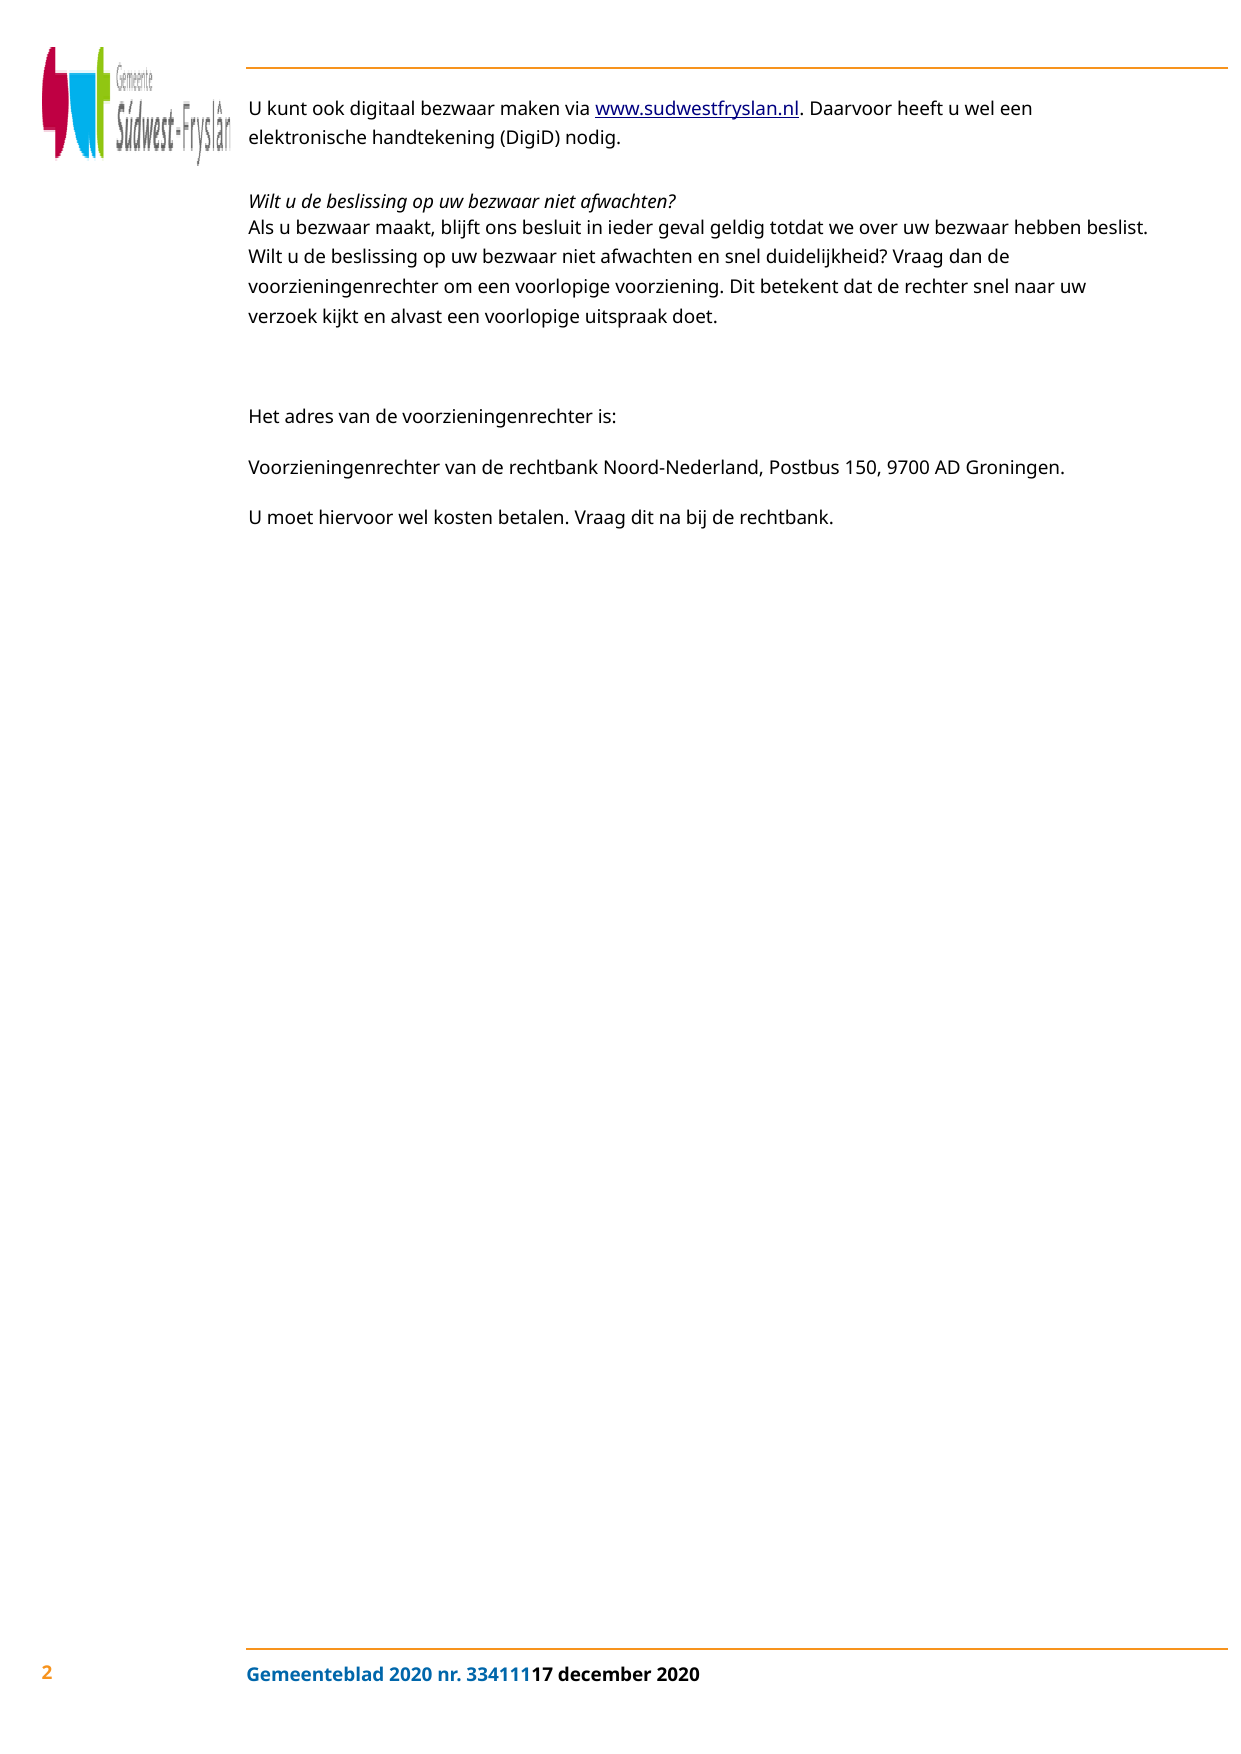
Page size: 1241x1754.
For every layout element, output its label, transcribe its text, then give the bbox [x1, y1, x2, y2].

picture [41, 47, 231, 172]
text U moet hiervoor wel kosten betalen. Vraag dit na bij de rechtbank. [248, 504, 1152, 530]
text U kunt ook digitaal bezwaar maken via www.sudwestfryslan.nl. Daarvoor heeft u wel een elektronische handtekening (DigiD) nodig. [248, 95, 1152, 150]
text Als u bezwaar maakt, blijft ons besluit in ieder geval geldig totdat we over uw bezwaar hebben beslist. Wilt u de beslissing op uw bezwaar niet afwachten en snel duidelijkheid? Vraag dan de voorzieningenrechter om een voorlopige voorziening. Dit betekent dat de rechter snel naar uw verzoek kijkt en alvast een voorlopige uitspraak doet. [248, 214, 1152, 328]
text Het adres van de voorzieningenrechter is: [248, 404, 1152, 429]
text Voorzieningenrechter van de rechtbank Noord-Nederland, Postbus 150, 9700 AD Groningen. [248, 454, 1152, 480]
text Wilt u de beslissing op uw bezwaar niet afwachten? [248, 188, 1152, 214]
